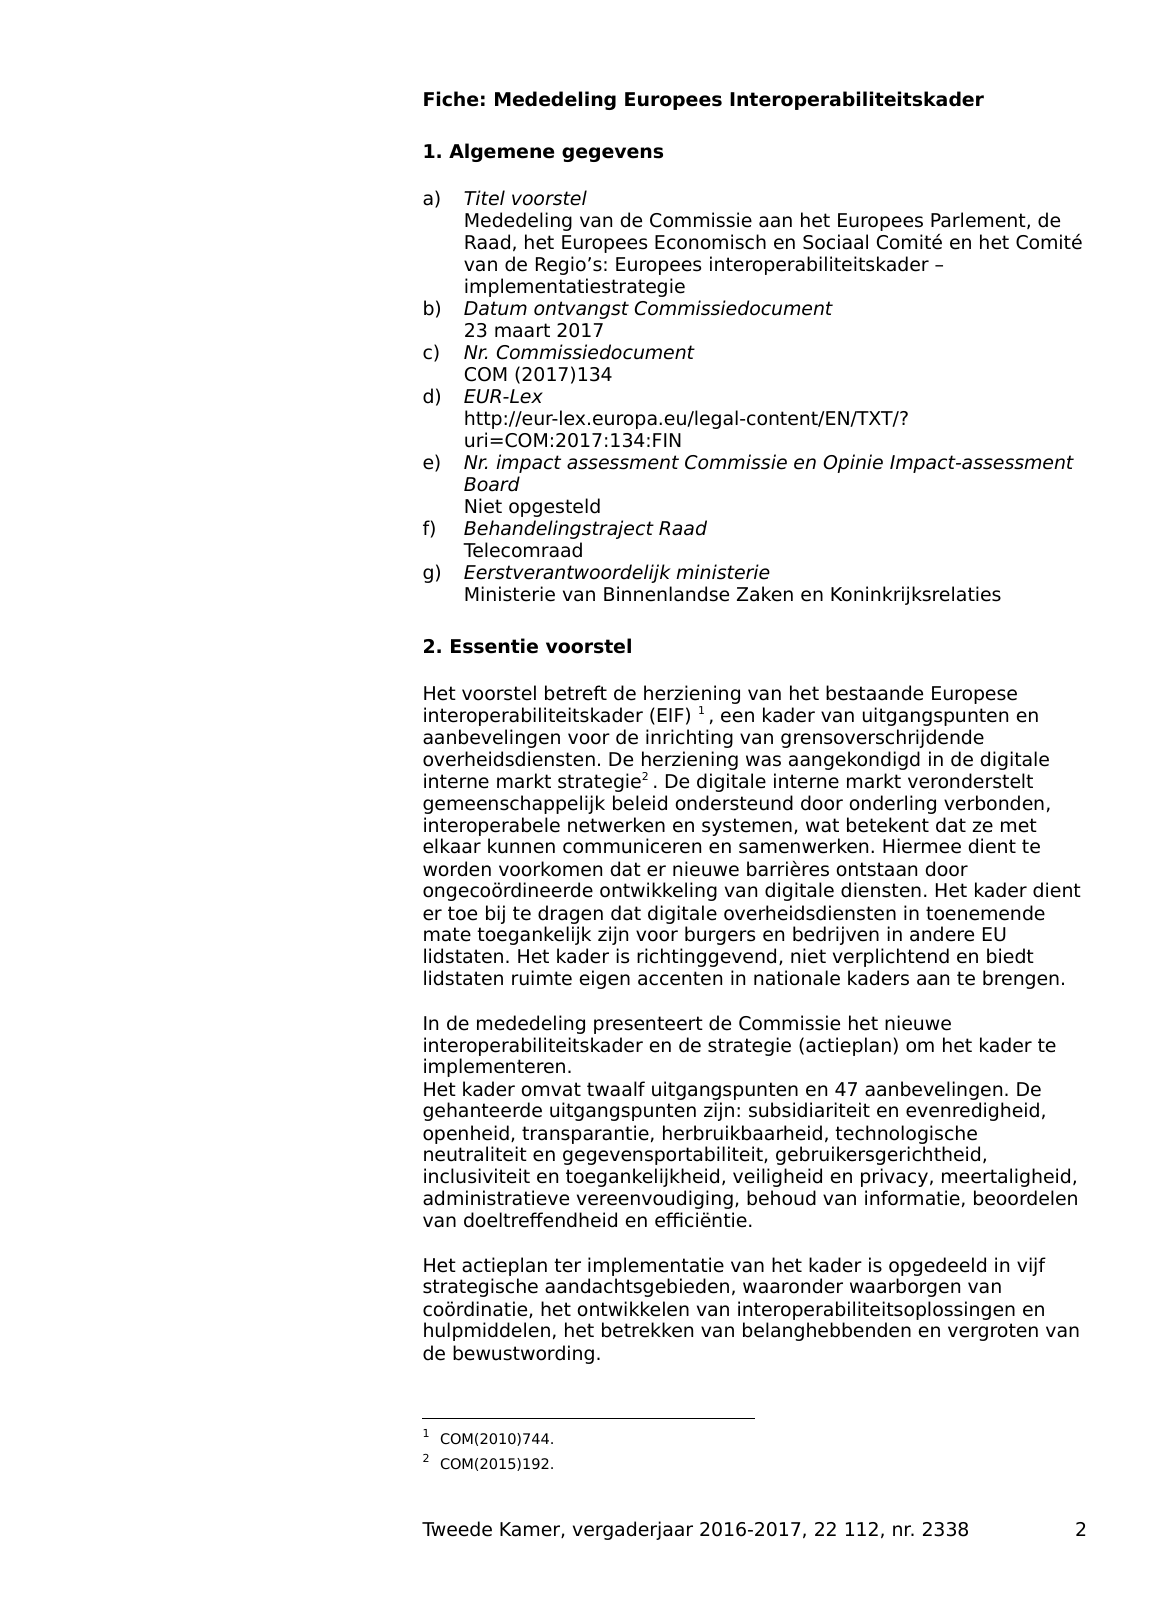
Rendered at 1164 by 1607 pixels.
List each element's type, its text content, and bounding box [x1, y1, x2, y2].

text b) Datum ontvangst Commissiedocument [422, 298, 1087, 320]
subtitle 2. Essentie voorstel [422, 636, 1087, 658]
text f) Behandelingstraject Raad [422, 518, 1087, 540]
text 23 maart 2017 [464, 320, 1087, 342]
text Niet opgesteld [464, 496, 1087, 518]
text In de mededeling presenteert de Commissie het nieuwe interoperabiliteitskader en de strategie (actieplan) om het kader te implementeren. [422, 1012, 1087, 1078]
subtitle Fiche: Mededeling Europees Interoperabiliteitskader [422, 89, 1087, 111]
text Het actieplan ter implementatie van het kader is opgedeeld in vijf strategische aandachtsgebieden, waaronder waarborgen van coördinatie, het ontwikkelen van interoperabiliteitsoplossingen en hulpmiddelen, het betrekken van belanghebbenden en vergroten van de bewustwording. [422, 1254, 1087, 1364]
text e) Nr. impact assessment Commissie en Opinie Impact-assessment Board [422, 452, 1087, 496]
text g) Eerstverantwoordelijk ministerie [422, 562, 1087, 584]
text COM(2015)192. [422, 1452, 1087, 1474]
text a) Titel voorstel [422, 188, 1087, 210]
text http://eur-lex.europa.eu/legal-content/EN/TXT/?uri=COM:2017:134:FIN [464, 408, 1087, 452]
text COM(2010)744. [422, 1427, 1087, 1449]
text COM (2017)134 [464, 364, 1087, 386]
text d) EUR-Lex [422, 386, 1087, 408]
text Ministerie van Binnenlandse Zaken en Koninkrijksrelaties [464, 584, 1087, 606]
text Mededeling van de Commissie aan het Europees Parlement, de Raad, het Europees Economisch en Sociaal Comité en het Comité van de Regio’s: Europees interoperabiliteitskader – implementatiestrategie [464, 210, 1087, 298]
text c) Nr. Commissiedocument [422, 342, 1087, 364]
text Het kader omvat twaalf uitgangspunten en 47 aanbevelingen. De gehanteerde uitgangspunten zijn: subsidiariteit en evenredigheid, openheid, transparantie, herbruikbaarheid, technologische neutraliteit en gegevensportabiliteit, gebruikersgerichtheid, inclusiviteit en toegankelijkheid, veiligheid en privacy, meertaligheid, administratieve vereenvoudiging, behoud van informatie, beoordelen van doeltreffendheid en efficiëntie. [422, 1078, 1087, 1232]
text Telecomraad [464, 540, 1087, 562]
text Het voorstel betreft de herziening van het bestaande Europese interoperabiliteitskader (EIF) , een kader van uitgangspunten en aanbevelingen voor de inrichting van grensoverschrijdende overheidsdiensten. De herziening was aangekondigd in de digitale interne markt strategie. De digitale interne markt veronderstelt gemeenschappelijk beleid ondersteund door onderling verbonden, interoperabele netwerken en systemen, wat betekent dat ze met elkaar kunnen communiceren en samenwerken. Hiermee dient te worden voorkomen dat er nieuwe barrières ontstaan door ongecoördineerde ontwikkeling van digitale diensten. Het kader dient er toe bij te dragen dat digitale overheidsdiensten in toenemende mate toegankelijk zijn voor burgers en bedrijven in andere EU lidstaten. Het kader is richtinggevend, niet verplichtend en biedt lidstaten ruimte eigen accenten in nationale kaders aan te brengen. [422, 683, 1087, 990]
subtitle 1. Algemene gegevens [422, 141, 1087, 163]
